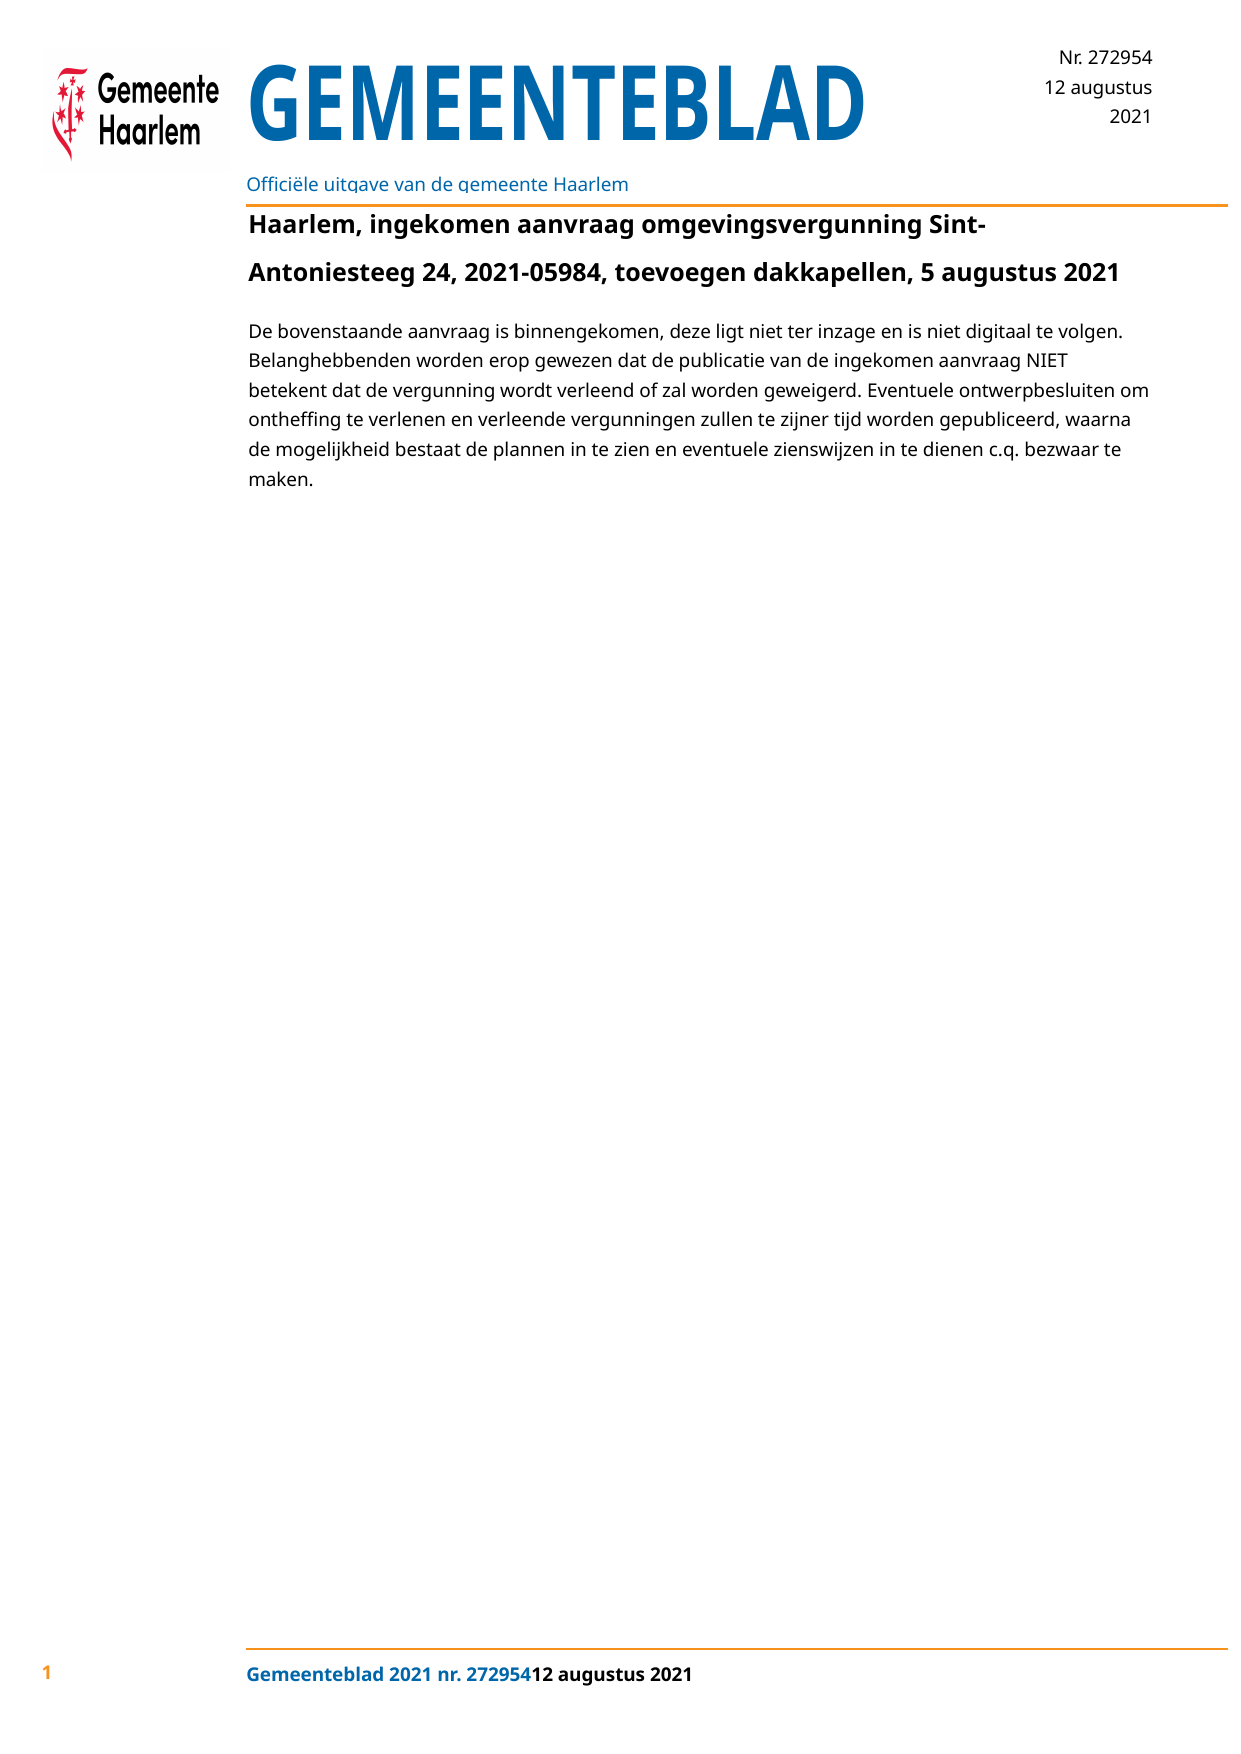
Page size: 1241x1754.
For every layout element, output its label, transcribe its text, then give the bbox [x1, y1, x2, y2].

text Haarlem, ingekomen aanvraag omgevingsvergunning Sint-Antoniesteeg 24, 2021-05984, toevoegen dakkapellen, 5 augustus 2021 [248, 207, 1152, 288]
picture [41, 47, 231, 172]
text De bovenstaande aanvraag is binnengekomen, deze ligt niet ter inzage en is niet digitaal te volgen. Belanghebbenden worden erop gewezen dat de publicatie van de ingekomen aanvraag NIET betekent dat de vergunning wordt verleend of zal worden geweigerd. Eventuele ontwerpbesluiten om ontheffing te verlenen en verleende vergunningen zullen te zijner tijd worden gepubliceerd, waarna de mogelijkheid bestaat de plannen in te zien en eventuele zienswijzen in te dienen c.q. bezwaar te maken. [248, 318, 1152, 492]
